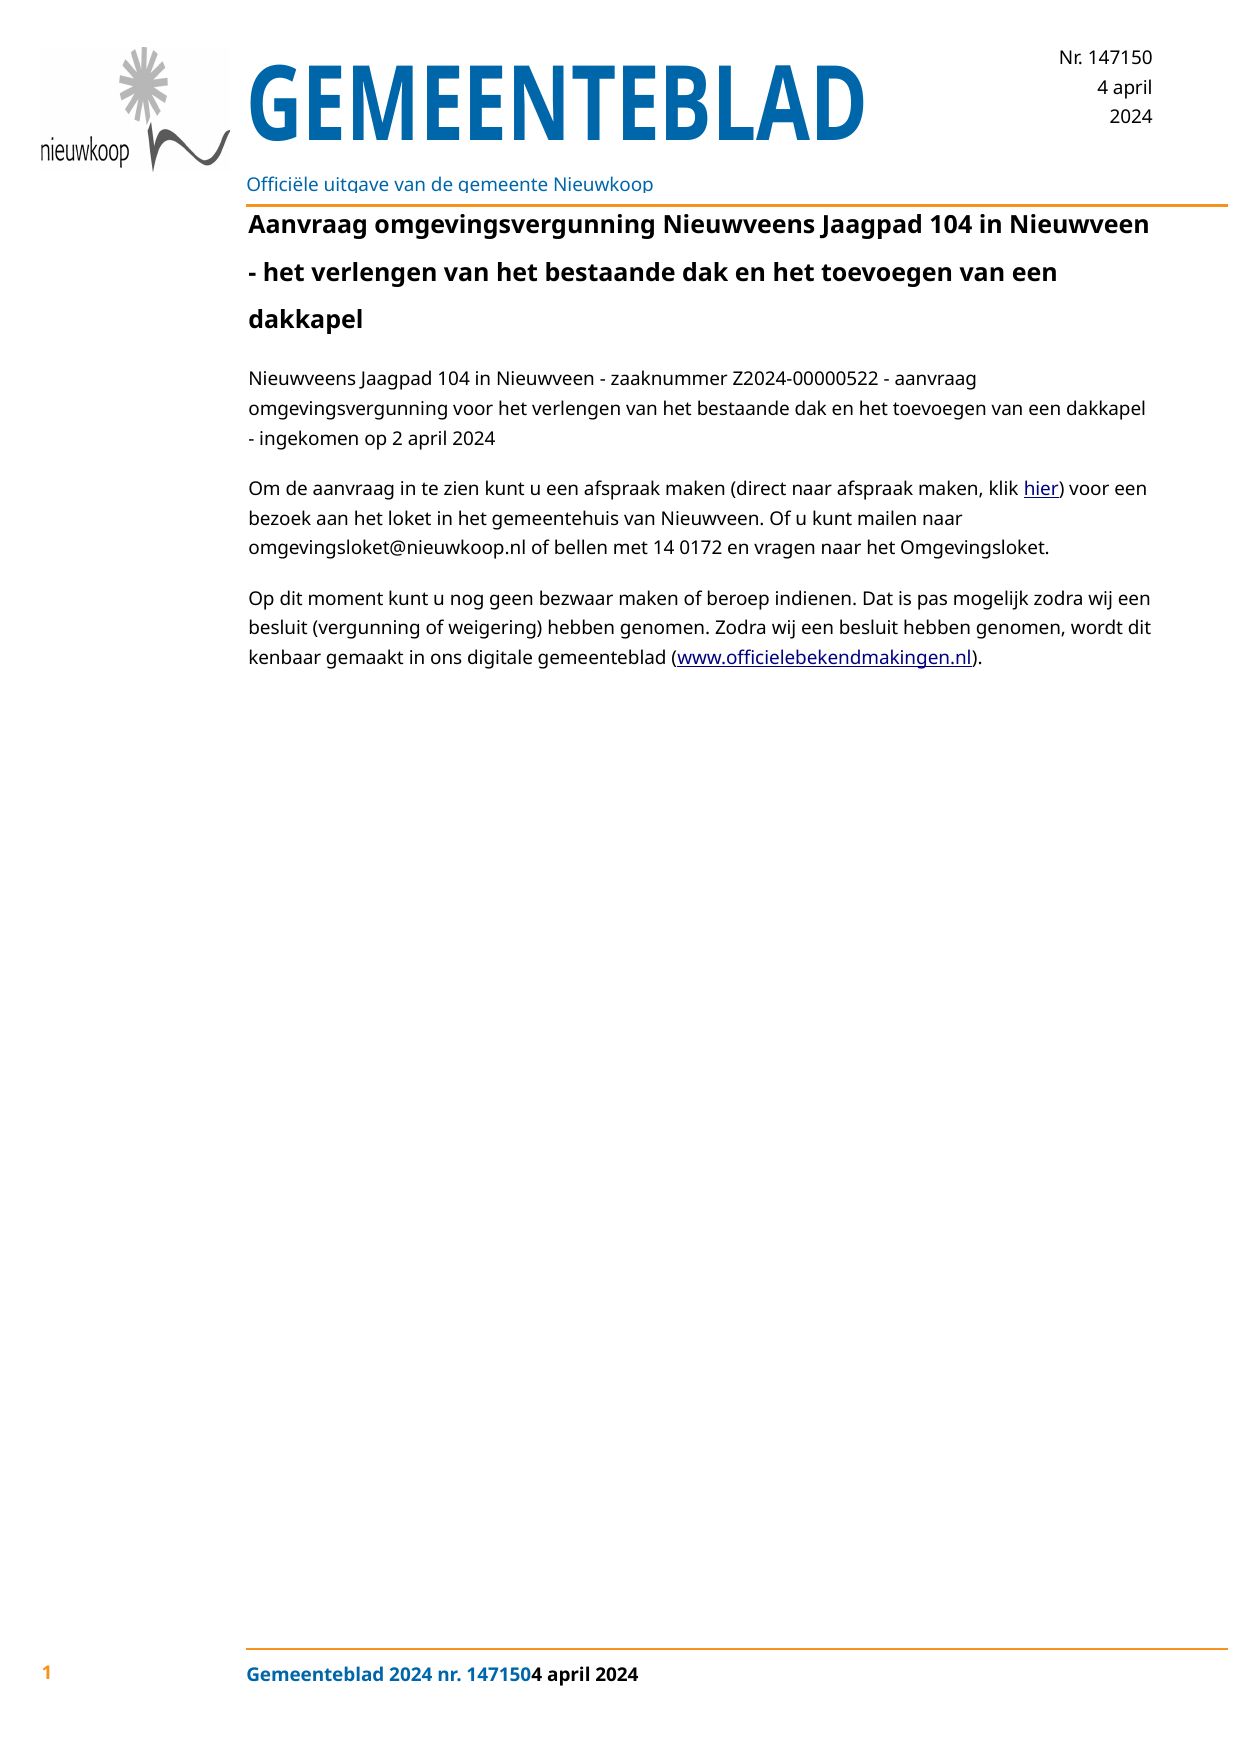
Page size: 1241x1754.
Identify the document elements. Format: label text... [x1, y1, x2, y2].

text Nieuwveens Jaagpad 104 in Nieuwveen - zaaknummer Z2024-00000522 - aanvraag omgevingsvergunning voor het verlengen van het bestaande dak en het toevoegen van een dakkapel - ingekomen op 2 april 2024 [248, 366, 1152, 450]
picture [41, 47, 231, 172]
text Om de aanvraag in te zien kunt u een afspraak maken (direct naar afspraak maken, klik hier) voor een bezoek aan het loket in het gemeentehuis van Nieuwveen. Of u kunt mailen naar omgevingsloket@nieuwkoop.nl of bellen met 14 0172 en vragen naar het Omgevingsloket. [248, 475, 1152, 560]
text Op dit moment kunt u nog geen bezwaar maken of beroep indienen. Dat is pas mogelijk zodra wij een besluit (vergunning of weigering) hebben genomen. Zodra wij een besluit hebben genomen, wordt dit kenbaar gemaakt in ons digitale gemeenteblad (www.officielebekendmakingen.nl). [248, 585, 1152, 669]
text Aanvraag omgevingsvergunning Nieuwveens Jaagpad 104 in Nieuwveen - het verlengen van het bestaande dak en het toevoegen van een dakkapel [248, 207, 1152, 336]
